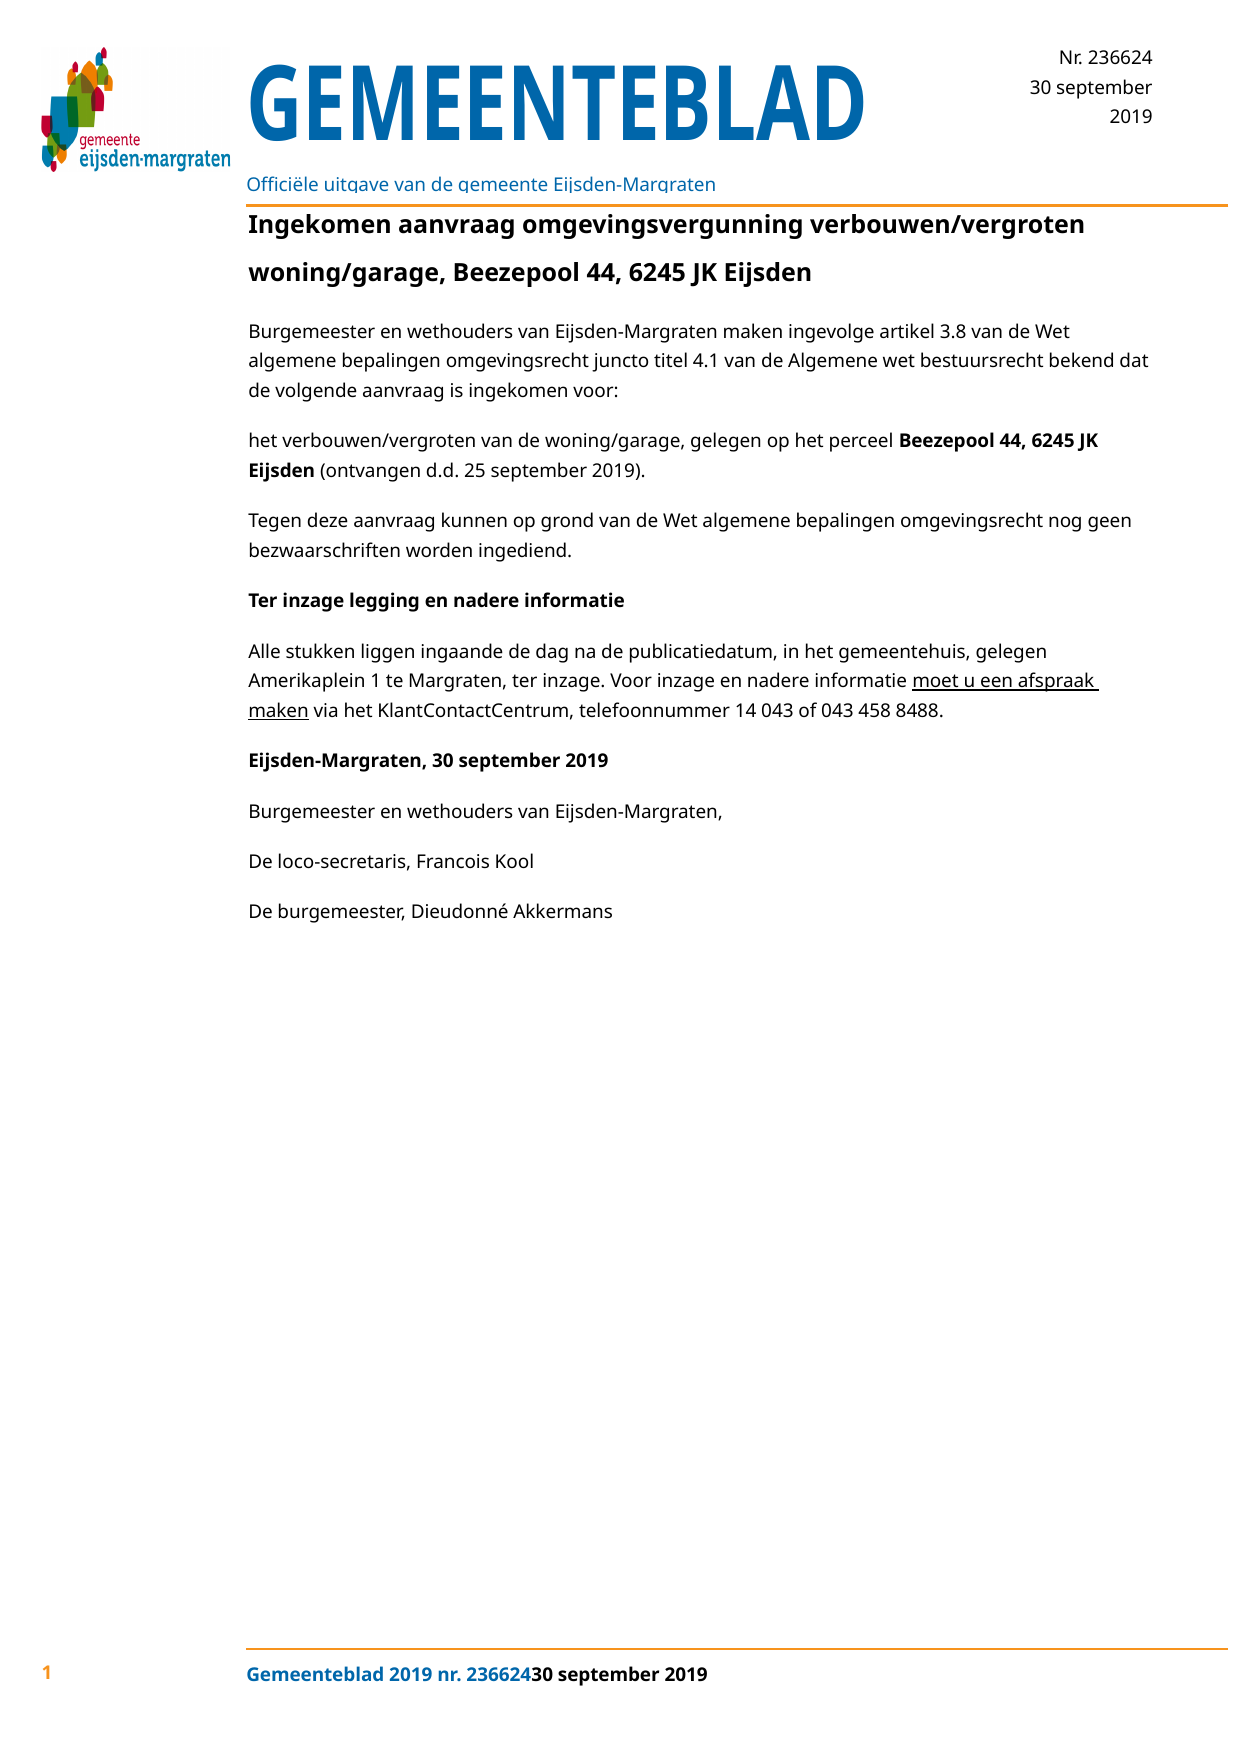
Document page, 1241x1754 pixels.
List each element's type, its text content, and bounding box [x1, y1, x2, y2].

text De loco-secretaris, Francois Kool [248, 848, 1152, 874]
text Burgemeester en wethouders van Eijsden-Margraten, [248, 798, 1152, 824]
text Ter inzage legging en nadere informatie [248, 587, 1152, 613]
text Tegen deze aanvraag kunnen op grond van de Wet algemene bepalingen omgevingsrecht nog geen bezwaarschriften worden ingediend. [248, 507, 1152, 563]
text Eijsden-Margraten, 30 september 2019 [248, 747, 1152, 773]
text het verbouwen/vergroten van de woning/garage, gelegen op het perceel Beezepool 44, 6245 JK Eijsden (ontvangen d.d. 25 september 2019). [248, 427, 1152, 483]
text Alle stukken liggen ingaande de dag na de publicatiedatum, in het gemeentehuis, gelegen Amerikaplein 1 te Margraten, ter inzage. Voor inzage en nadere informatie moet u een afspraak maken via het KlantContactCentrum, telefoonnummer 14 043 of 043 458 8488. [248, 638, 1152, 723]
text Ingekomen aanvraag omgevingsvergunning verbouwen/vergroten woning/garage, Beezepool 44, 6245 JK Eijsden [248, 207, 1152, 288]
text De burgemeester, Dieudonné Akkermans [248, 899, 1152, 924]
text Burgemeester en wethouders van Eijsden-Margraten maken ingevolge artikel 3.8 van de Wet algemene bepalingen omgevingsrecht juncto titel 4.1 van de Algemene wet bestuursrecht bekend dat de volgende aanvraag is ingekomen voor: [248, 318, 1152, 403]
picture [41, 47, 231, 172]
